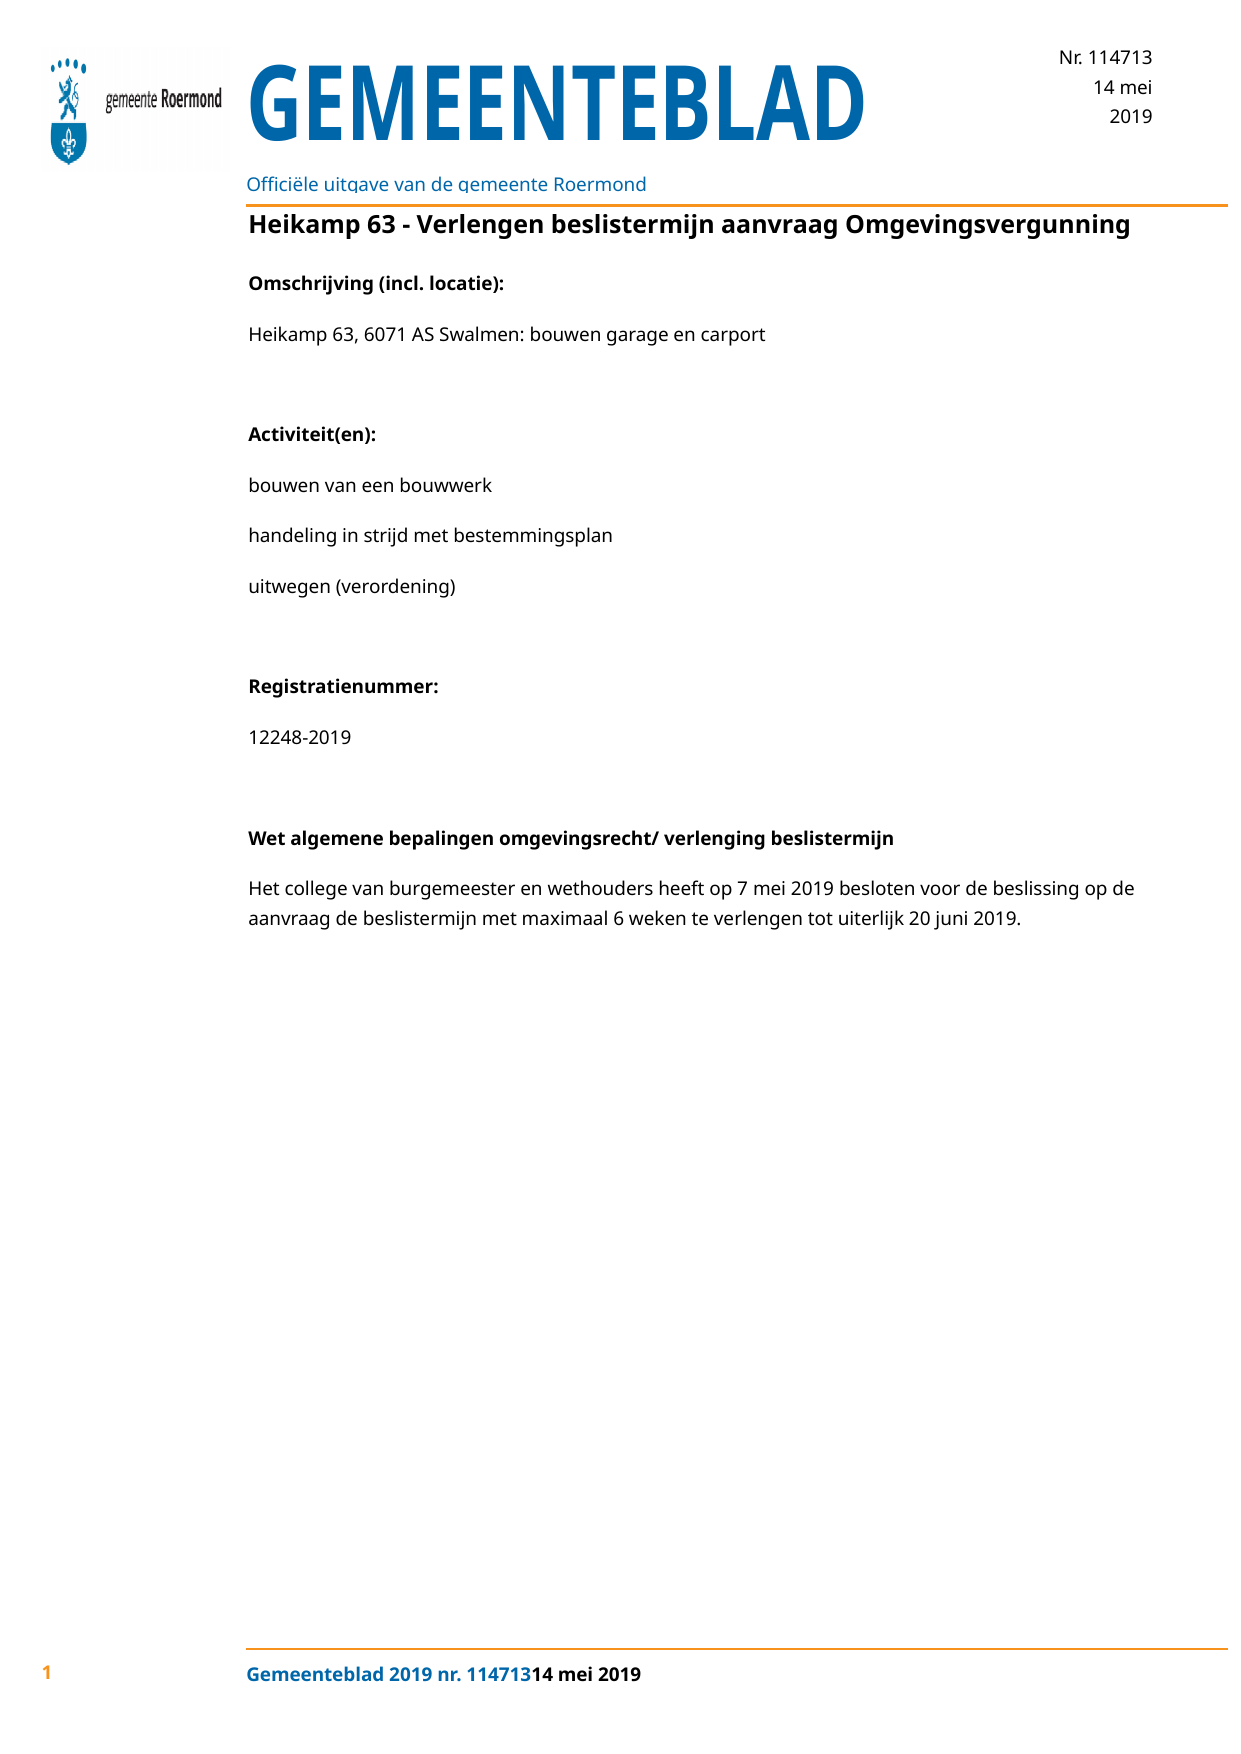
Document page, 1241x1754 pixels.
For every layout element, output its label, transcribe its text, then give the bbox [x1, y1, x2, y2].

text Heikamp 63, 6071 AS Swalmen: bouwen garage en carport [248, 321, 1152, 346]
text Activiteit(en): [248, 422, 1152, 447]
text Het college van burgemeester en wethouders heeft op 7 mei 2019 besloten voor de beslissing op de aanvraag de beslistermijn met maximaal 6 weken te verlengen tot uiterlijk 20 juni 2019. [248, 875, 1152, 931]
text 12248-2019 [248, 724, 1152, 750]
text handeling in strijd met bestemmingsplan [248, 522, 1152, 548]
text Omschrijving (incl. locatie): [248, 270, 1152, 296]
picture [41, 47, 231, 172]
text Registratienummer: [248, 674, 1152, 699]
text bouwen van een bouwwerk [248, 472, 1152, 498]
text uitwegen (verordening) [248, 573, 1152, 598]
text Wet algemene bepalingen omgevingsrecht/ verlenging beslistermijn [248, 825, 1152, 851]
text Heikamp 63 - Verlengen beslistermijn aanvraag Omgevingsvergunning [248, 207, 1152, 241]
